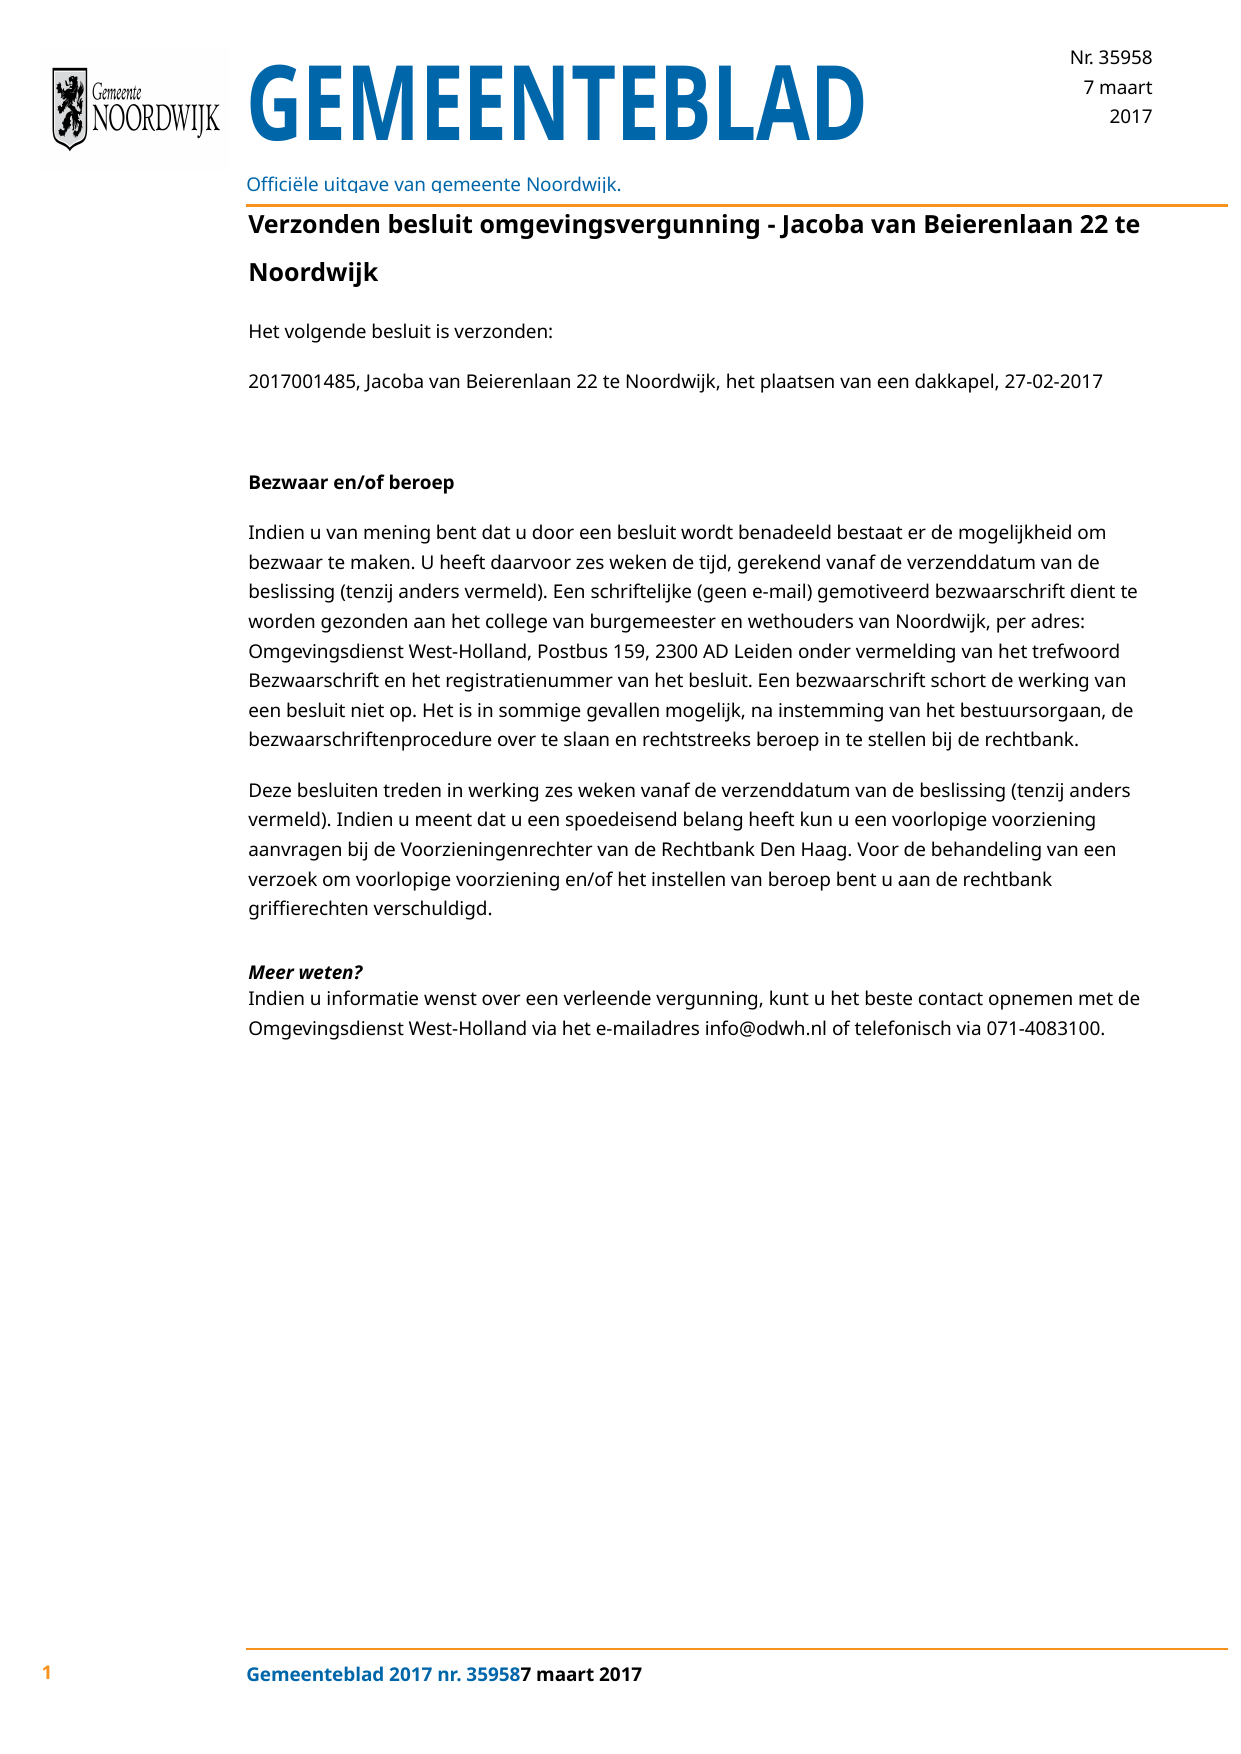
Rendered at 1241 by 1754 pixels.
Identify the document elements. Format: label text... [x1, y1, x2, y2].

text Indien u informatie wenst over een verleende vergunning, kunt u het beste contact opnemen met de Omgevingsdienst West-Holland via het e-mailadres info@odwh.nl of telefonisch via 071-4083100. [248, 985, 1152, 1040]
text Verzonden besluit omgevingsvergunning - Jacoba van Beierenlaan 22 te Noordwijk [248, 207, 1152, 288]
picture [41, 47, 231, 172]
text Het volgende besluit is verzonden: [248, 318, 1152, 344]
text Meer weten? [248, 959, 1152, 985]
text 2017001485, Jacoba van Beierenlaan 22 te Noordwijk, het plaatsen van een dakkapel, 27-02-2017 [248, 368, 1152, 394]
text Indien u van mening bent dat u door een besluit wordt benadeeld bestaat er de mogelijkheid om bezwaar te maken. U heeft daarvoor zes weken de tijd, gerekend vanaf de verzenddatum van de beslissing (tenzij anders vermeld). Een schriftelijke (geen e-mail) gemotiveerd bezwaarschrift dient te worden gezonden aan het college van burgemeester en wethouders van Noordwijk, per adres: Omgevingsdienst West-Holland, Postbus 159, 2300 AD Leiden onder vermelding van het trefwoord Bezwaarschrift en het registratienummer van het besluit. Een bezwaarschrift schort de werking van een besluit niet op. Het is in sommige gevallen mogelijk, na instemming van het bestuursorgaan, de bezwaarschriftenprocedure over te slaan en rechtstreeks beroep in te stellen bij de rechtbank. [248, 519, 1152, 752]
text Bezwaar en/of beroep [248, 469, 1152, 495]
text Deze besluiten treden in werking zes weken vanaf de verzenddatum van de beslissing (tenzij anders vermeld). Indien u meent dat u een spoedeisend belang heeft kun u een voorlopige voorziening aanvragen bij de Voorzieningenrechter van de Rechtbank Den Haag. Voor de behandeling van een verzoek om voorlopige voorziening en/of het instellen van beroep bent u aan de rechtbank griffierechten verschuldigd. [248, 777, 1152, 921]
